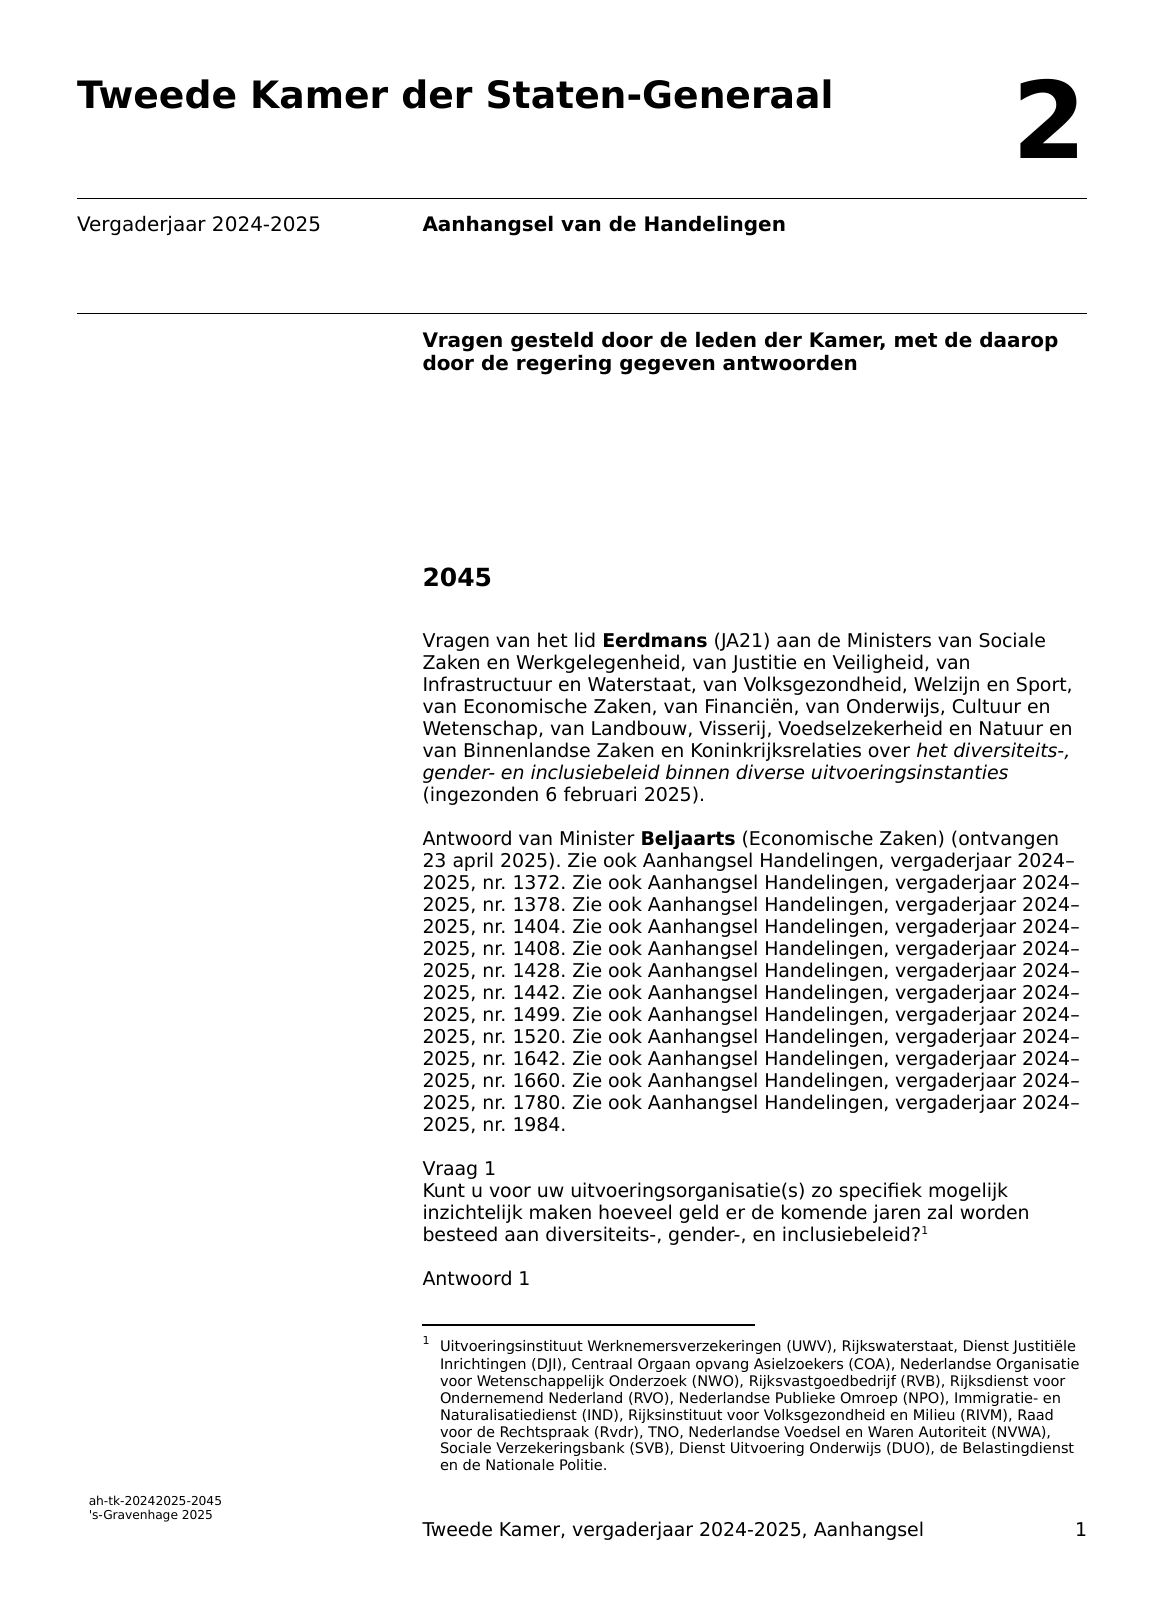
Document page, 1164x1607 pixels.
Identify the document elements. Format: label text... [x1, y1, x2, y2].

text Uitvoeringsinstituut Werknemersverzekeringen (UWV), Rijkswaterstaat, Dienst Justitiële Inrichtingen (DJI), Centraal Orgaan opvang Asielzoekers (COA), Nederlandse Organisatie voor Wetenschappelijk Onderzoek (NWO), Rijksvastgoedbedrijf (RVB), Rijksdienst voor Ondernemend Nederland (RVO), Nederlandse Publieke Omroep (NPO), Immigratie- en Naturalisatiedienst (IND), Rijksinstituut voor Volksgezondheid en Milieu (RIVM), Raad voor de Rechtspraak (Rvdr), TNO, Nederlandse Voedsel en Waren Autoriteit (NVWA), Sociale Verzekeringsbank (SVB), Dienst Uitvoering Onderwijs (DUO), de Belastingdienst en de Nationale Politie. [422, 1334, 1087, 1474]
table_header 2 [886, 59, 1087, 198]
text Kunt u voor uw uitvoeringsorganisatie(s) zo specifiek mogelijk inzichtelijk maken hoeveel geld er de komende jaren zal worden besteed aan diversiteits-, gender-, en inclusiebeleid? [422, 1180, 1087, 1246]
table_header Tweede Kamer der Staten-Generaal [77, 59, 886, 198]
table_cell Vragen gesteld door de leden der Kamer, met de daarop door de regering gegeven antwoorden [422, 314, 1087, 375]
text ah-tk-20242025-2045 [88, 1494, 323, 1508]
table_cell [77, 314, 422, 375]
table_cell Aanhangsel van de Handelingen [422, 199, 1087, 313]
text 's-Gravenhage 2025 [88, 1508, 323, 1522]
text Antwoord 1 [422, 1268, 1087, 1290]
text Vraag 1 [422, 1158, 1087, 1180]
text Antwoord van Minister Beljaarts (Economische Zaken) (ontvangen 23 april 2025). Zie ook Aanhangsel Handelingen, vergaderjaar 2024–2025, nr. 1372. Zie ook Aanhangsel Handelingen, vergaderjaar 2024–2025, nr. 1378. Zie ook Aanhangsel Handelingen, vergaderjaar 2024–2025, nr. 1404. Zie ook Aanhangsel Handelingen, vergaderjaar 2024–2025, nr. 1408. Zie ook Aanhangsel Handelingen, vergaderjaar 2024–2025, nr. 1428. Zie ook Aanhangsel Handelingen, vergaderjaar 2024–2025, nr. 1442. Zie ook Aanhangsel Handelingen, vergaderjaar 2024–2025, nr. 1499. Zie ook Aanhangsel Handelingen, vergaderjaar 2024–2025, nr. 1520. Zie ook Aanhangsel Handelingen, vergaderjaar 2024–2025, nr. 1642. Zie ook Aanhangsel Handelingen, vergaderjaar 2024–2025, nr. 1660. Zie ook Aanhangsel Handelingen, vergaderjaar 2024–2025, nr. 1780. Zie ook Aanhangsel Handelingen, vergaderjaar 2024–2025, nr. 1984. [422, 828, 1087, 1136]
text Vragen van het lid Eerdmans (JA21) aan de Ministers van Sociale Zaken en Werkgelegenheid, van Justitie en Veiligheid, van Infrastructuur en Waterstaat, van Volksgezondheid, Welzijn en Sport, van Economische Zaken, van Financiën, van Onderwijs, Cultuur en Wetenschap, van Landbouw, Visserij, Voedselzekerheid en Natuur en van Binnenlandse Zaken en Koninkrijksrelaties over het diversiteits-, gender- en inclusiebeleid binnen diverse uitvoeringsinstanties (ingezonden 6 februari 2025). [422, 630, 1087, 806]
text 2045 [422, 563, 1087, 592]
table_cell Vergaderjaar 2024-2025 [77, 199, 422, 313]
